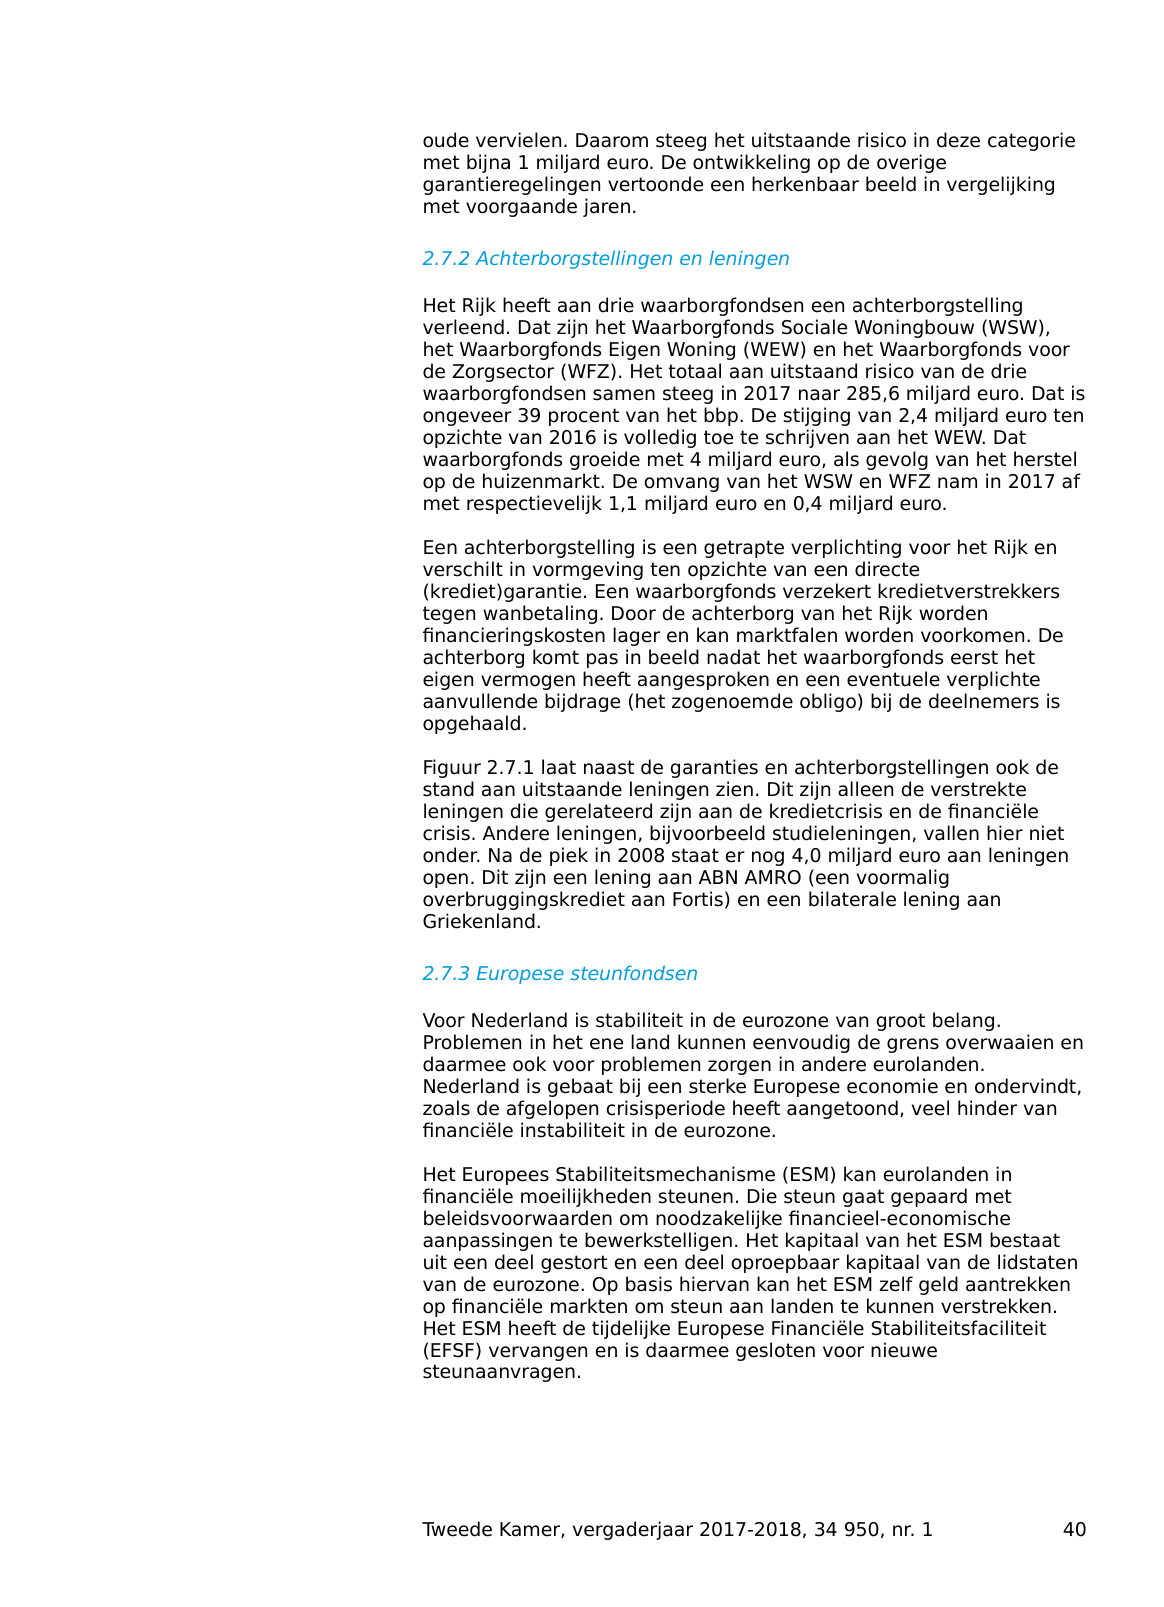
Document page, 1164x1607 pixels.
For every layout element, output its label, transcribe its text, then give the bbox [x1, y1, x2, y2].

text Voor Nederland is stabiliteit in de eurozone van groot belang. Problemen in het ene land kunnen eenvoudig de grens overwaaien en daarmee ook voor problemen zorgen in andere eurolanden. Nederland is gebaat bij een sterke Europese economie en ondervindt, zoals de afgelopen crisisperiode heeft aangetoond, veel hinder van financiële instabiliteit in de eurozone. [422, 1009, 1087, 1141]
text Een achterborgstelling is een getrapte verplichting voor het Rijk en verschilt in vormgeving ten opzichte van een directe (krediet)garantie. Een waarborgfonds verzekert kredietverstrekkers tegen wanbetaling. Door de achterborg van het Rijk worden financieringskosten lager en kan marktfalen worden voorkomen. De achterborg komt pas in beeld nadat het waarborgfonds eerst het eigen vermogen heeft aangesproken en een eventuele verplichte aanvullende bijdrage (het zogenoemde obligo) bij de deelnemers is opgehaald. [422, 537, 1087, 734]
text Het Europees Stabiliteitsmechanisme (ESM) kan eurolanden in financiële moeilijkheden steunen. Die steun gaat gepaard met beleidsvoorwaarden om noodzakelijke financieel-economische aanpassingen te bewerkstelligen. Het kapitaal van het ESM bestaat uit een deel gestort en een deel oproepbaar kapitaal van de lidstaten van de eurozone. Op basis hiervan kan het ESM zelf geld aantrekken op financiële markten om steun aan landen te kunnen verstrekken. Het ESM heeft de tijdelijke Europese Financiële Stabiliteitsfaciliteit (EFSF) vervangen en is daarmee gesloten voor nieuwe steunaanvragen. [422, 1164, 1087, 1383]
text Het Rijk heeft aan drie waarborgfondsen een achterborgstelling verleend. Dat zijn het Waarborgfonds Sociale Woningbouw (WSW), het Waarborgfonds Eigen Woning (WEW) en het Waarborgfonds voor de Zorgsector (WFZ). Het totaal aan uitstaand risico van de drie waarborgfondsen samen steeg in 2017 naar 285,6 miljard euro. Dat is ongeveer 39 procent van het bbp. De stijging van 2,4 miljard euro ten opzichte van 2016 is volledig toe te schrijven aan het WEW. Dat waarborgfonds groeide met 4 miljard euro, als gevolg van het herstel op de huizenmarkt. De omvang van het WSW en WFZ nam in 2017 af met respectievelijk 1,1 miljard euro en 0,4 miljard euro. [422, 295, 1087, 514]
text oude vervielen. Daarom steeg het uitstaande risico in deze categorie met bijna 1 miljard euro. De ontwikkeling op de overige garantieregelingen vertoonde een herkenbaar beeld in vergelijking met voorgaande jaren. [422, 130, 1087, 218]
text Figuur 2.7.1 laat naast de garanties en achterborgstellingen ook de stand aan uitstaande leningen zien. Dit zijn alleen de verstrekte leningen die gerelateerd zijn aan de kredietcrisis en de financiële crisis. Andere leningen, bijvoorbeeld studieleningen, vallen hier niet onder. Na de piek in 2008 staat er nog 4,0 miljard euro aan leningen open. Dit zijn een lening aan ABN AMRO (een voormalig overbruggingskrediet aan Fortis) en een bilaterale lening aan Griekenland. [422, 757, 1087, 933]
subtitle 2.7.2 Achterborgstellingen en leningen [422, 248, 1087, 270]
subtitle 2.7.3 Europese steunfondsen [422, 963, 1087, 984]
